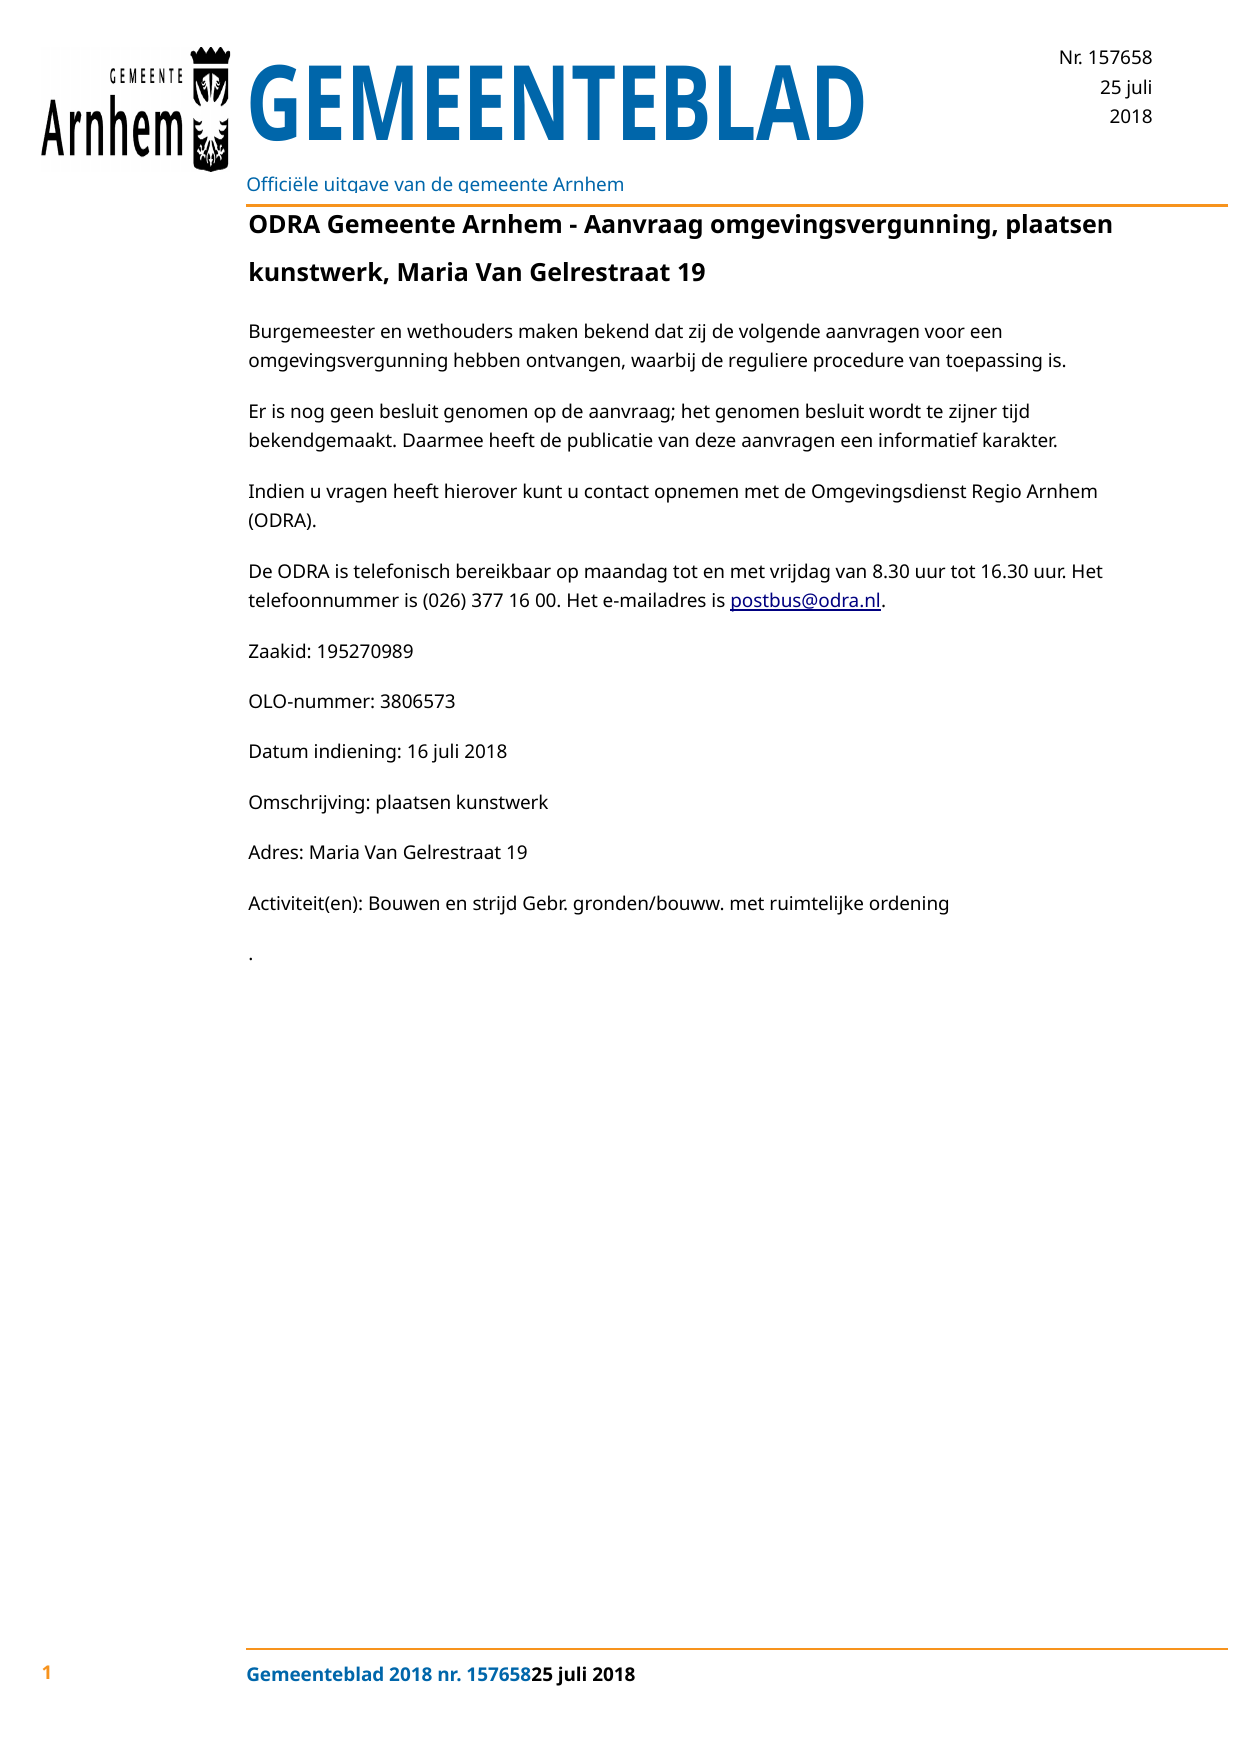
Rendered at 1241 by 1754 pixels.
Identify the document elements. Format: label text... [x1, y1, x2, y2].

text Datum indiening: 16 juli 2018 [248, 739, 1152, 764]
text Burgemeester en wethouders maken bekend dat zij de volgende aanvragen voor een omgevingsvergunning hebben ontvangen, waarbij de reguliere procedure van toepassing is. [248, 318, 1152, 373]
text Adres: Maria Van Gelrestraat 19 [248, 839, 1152, 865]
text Indien u vragen heeft hierover kunt u contact opnemen met de Omgevingsdienst Regio Arnhem (ODRA). [248, 478, 1152, 533]
text Zaakid: 195270989 [248, 638, 1152, 664]
text . [248, 940, 1152, 966]
text OLO-nummer: 3806573 [248, 688, 1152, 714]
text Er is nog geen besluit genomen op de aanvraag; het genomen besluit wordt te zijner tijd bekendgemaakt. Daarmee heeft de publicatie van deze aanvragen een informatief karakter. [248, 398, 1152, 453]
text De ODRA is telefonisch bereikbaar op maandag tot en met vrijdag van 8.30 uur tot 16.30 uur. Het telefoonnummer is (026) 377 16 00. Het e-mailadres is postbus@odra.nl. [248, 558, 1152, 613]
text Activiteit(en): Bouwen en strijd Gebr. gronden/bouww. met ruimtelijke ordening [248, 890, 1152, 916]
text ODRA Gemeente Arnhem - Aanvraag omgevingsvergunning, plaatsen kunstwerk, Maria Van Gelrestraat 19 [248, 207, 1152, 288]
text Omschrijving: plaatsen kunstwerk [248, 789, 1152, 815]
picture [41, 47, 231, 172]
